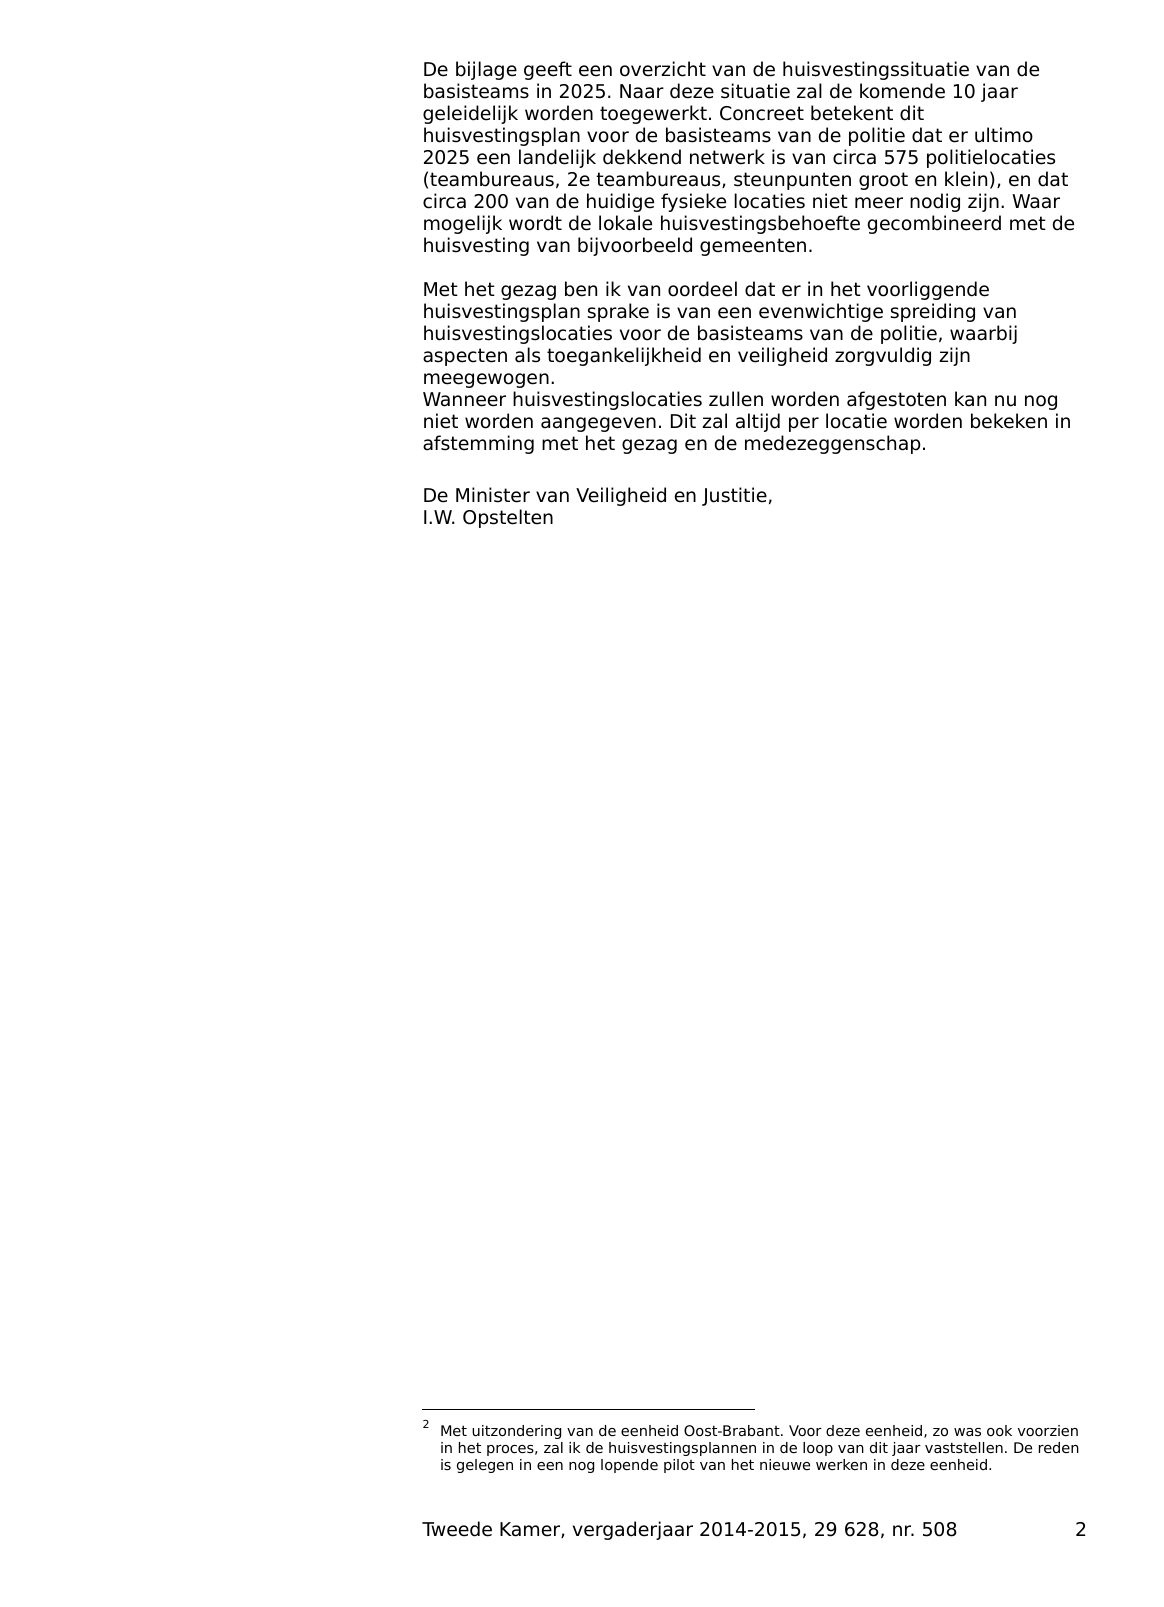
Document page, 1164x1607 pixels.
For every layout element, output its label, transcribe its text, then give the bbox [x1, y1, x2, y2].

text Met het gezag ben ik van oordeel dat er in het voorliggende huisvestingsplan sprake is van een evenwichtige spreiding van huisvestingslocaties voor de basisteams van de politie, waarbij aspecten als toegankelijkheid en veiligheid zorgvuldig zijn meegewogen. [422, 279, 1087, 389]
text Met uitzondering van de eenheid Oost-Brabant. Voor deze eenheid, zo was ook voorzien in het proces, zal ik de huisvestingsplannen in de loop van dit jaar vaststellen. De reden is gelegen in een nog lopende pilot van het nieuwe werken in deze eenheid. [422, 1418, 1087, 1474]
text De bijlage geeft een overzicht van de huisvestingssituatie van de basisteams in 2025. Naar deze situatie zal de komende 10 jaar geleidelijk worden toegewerkt. Concreet betekent dit huisvestingsplan voor de basisteams van de politie dat er ultimo 2025 een landelijk dekkend netwerk is van circa 575 politielocaties (teambureaus, 2e teambureaus, steunpunten groot en klein), en dat circa 200 van de huidige fysieke locaties niet meer nodig zijn. Waar mogelijk wordt de lokale huisvestingsbehoefte gecombineerd met de huisvesting van bijvoorbeeld gemeenten. [422, 59, 1087, 257]
text De Minister van Veiligheid en Justitie, I.W. Opstelten [422, 485, 1087, 529]
text Wanneer huisvestingslocaties zullen worden afgestoten kan nu nog niet worden aangegeven. Dit zal altijd per locatie worden bekeken in afstemming met het gezag en de medezeggenschap. [422, 389, 1087, 455]
